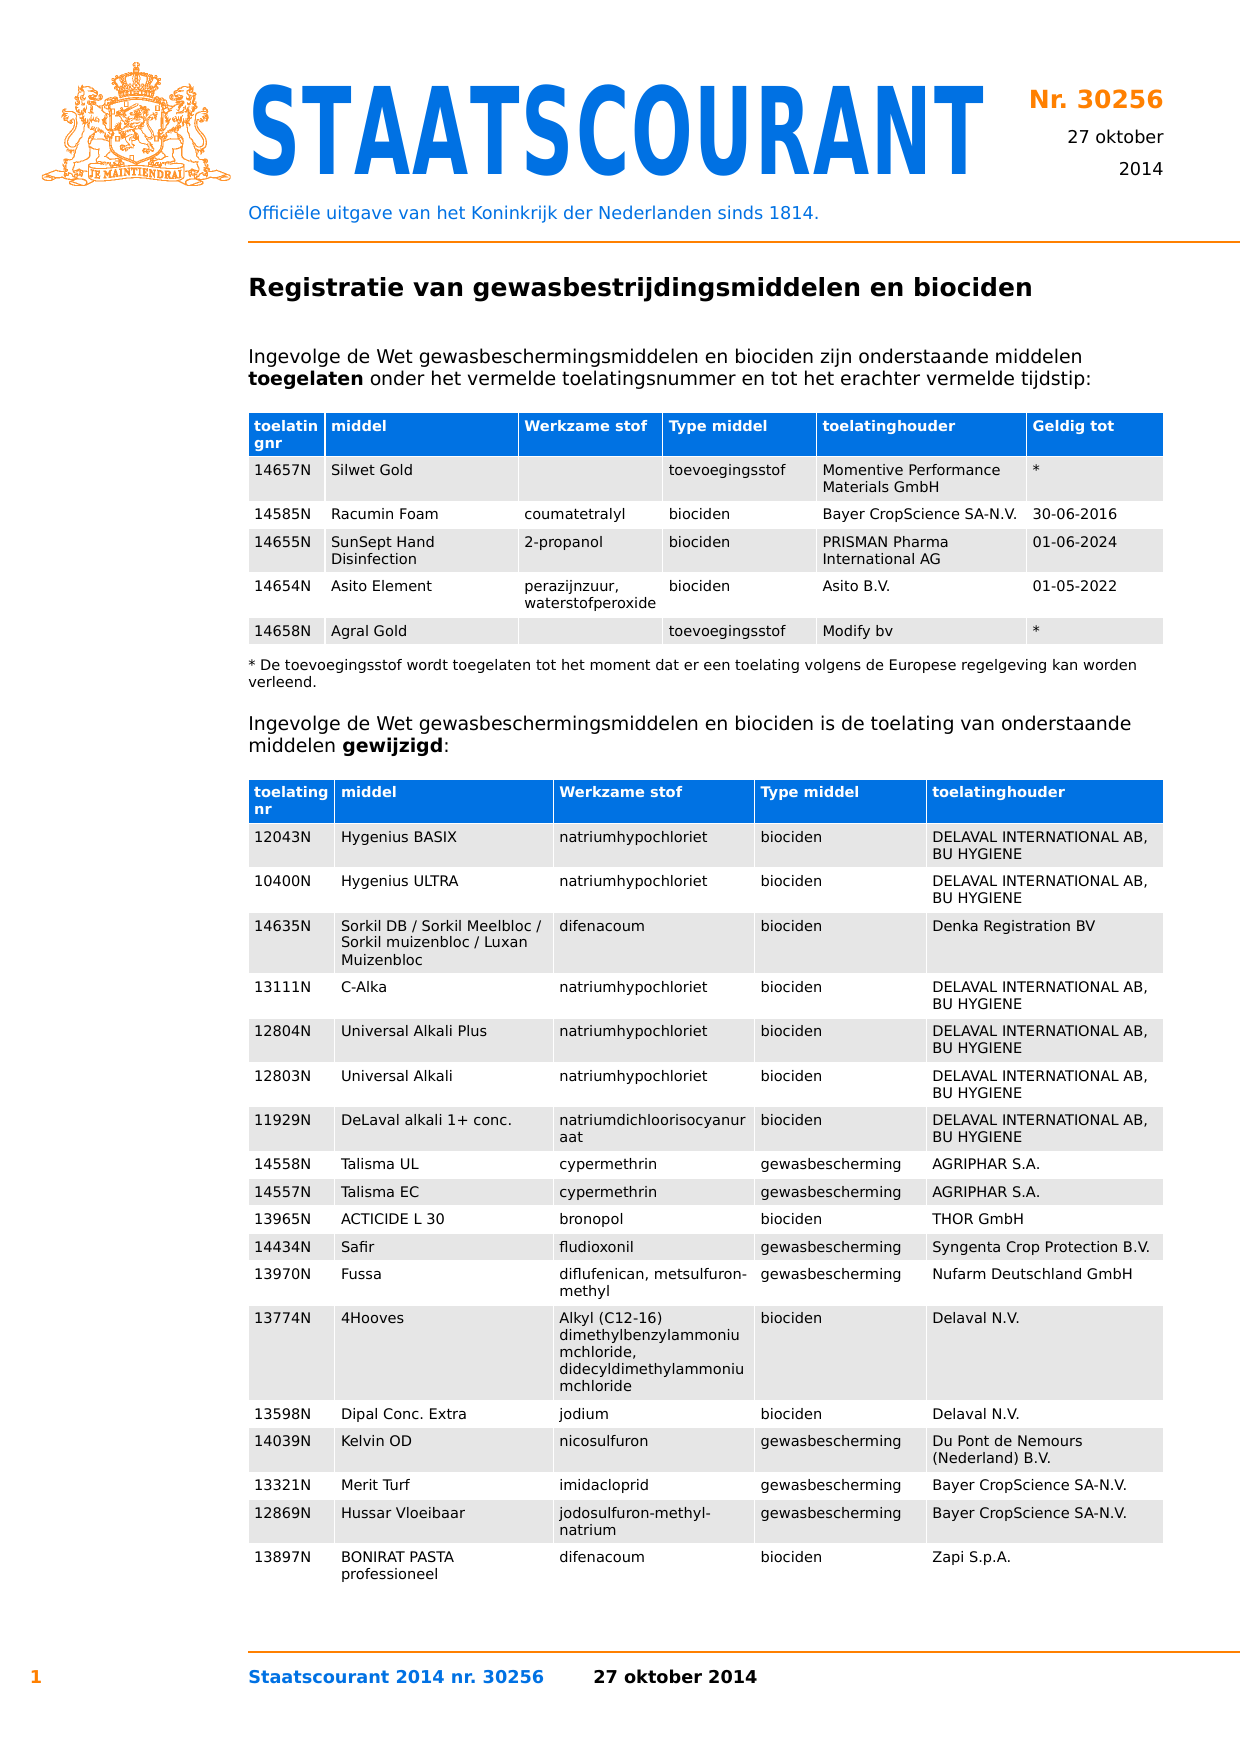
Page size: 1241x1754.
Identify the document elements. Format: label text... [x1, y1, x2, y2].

table_cell Hussar Vloeibaar [335, 1500, 553, 1543]
table_cell biociden [755, 1206, 926, 1233]
table_cell jodosulfuron-methyl-natrium [554, 1500, 754, 1543]
table_cell gewasbescherming [755, 1234, 926, 1260]
table_cell 13321N [249, 1473, 334, 1499]
table_cell Universal Alkali Plus [335, 1019, 553, 1062]
table_cell [519, 618, 662, 644]
table_cell cypermethrin [554, 1152, 754, 1178]
table_cell toevoegingsstof [663, 457, 816, 501]
table_cell natriumhypochloriet [554, 974, 754, 1017]
table_header Werkzame stof [554, 780, 754, 823]
table_cell Alkyl (C12-16) dimethylbenzylammoniumchloride, didecyldimethylammoniumchloride [554, 1306, 754, 1400]
table_cell 2-propanol [519, 529, 662, 572]
table_cell Syngenta Crop Protection B.V. [927, 1234, 1163, 1260]
table_cell Sorkil DB / Sorkil Meelbloc / Sorkil muizenbloc / Luxan Muizenbloc [335, 913, 553, 973]
table_cell 14557N [249, 1179, 334, 1205]
table_cell Merit Turf [335, 1473, 553, 1499]
table_cell 11929N [249, 1107, 334, 1151]
table_cell 12869N [249, 1500, 334, 1543]
table_cell biociden [755, 1063, 926, 1106]
table_header Type middel [663, 413, 816, 456]
table_cell natriumdichloorisocyanuraat [554, 1107, 754, 1151]
table_header middel [335, 780, 553, 823]
table_cell Bayer CropScience SA-N.V. [817, 502, 1026, 528]
table_cell 14039N [249, 1428, 334, 1472]
table_cell [519, 457, 662, 501]
table_cell Kelvin OD [335, 1428, 553, 1472]
table_cell biociden [755, 913, 926, 973]
table_cell DELAVAL INTERNATIONAL AB, BU HYGIENE [927, 824, 1163, 867]
table_cell biociden [663, 529, 816, 572]
table_cell * De toevoegingsstof wordt toegelaten tot het moment dat er een toelating volgens de Europese regelgeving kan worden verleend. [248, 645, 1163, 691]
table_cell toevoegingsstof [663, 618, 816, 644]
table_cell 14635N [249, 913, 334, 973]
table_cell 01-05-2022 [1027, 573, 1163, 617]
table_cell gewasbescherming [755, 1261, 926, 1304]
table_cell Safir [335, 1234, 553, 1260]
table_cell C-Alka [335, 974, 553, 1017]
table_cell gewasbescherming [755, 1473, 926, 1499]
table_cell Asito B.V. [817, 573, 1026, 617]
table_cell DELAVAL INTERNATIONAL AB, BU HYGIENE [927, 1107, 1163, 1151]
table_cell * [1027, 457, 1163, 501]
table_header [25, 62, 248, 241]
table_header Werkzame stof [519, 413, 662, 456]
table_cell 13774N [249, 1306, 334, 1400]
table_cell ACTICIDE L 30 [335, 1206, 553, 1233]
table_cell gewasbescherming [755, 1152, 926, 1178]
table_cell biociden [755, 1019, 926, 1062]
table_cell natriumhypochloriet [554, 1063, 754, 1106]
table_cell Delaval N.V. [927, 1401, 1163, 1427]
table_cell 01-06-2024 [1027, 529, 1163, 572]
table_header Geldig tot [1027, 413, 1163, 456]
table_cell biociden [755, 1107, 926, 1151]
table_cell perazijnzuur, waterstofperoxide [519, 573, 662, 617]
table_cell Talisma EC [335, 1179, 553, 1205]
table_cell 14658N [249, 618, 324, 644]
table_cell Hygenius ULTRA [335, 868, 553, 912]
table_cell 14657N [249, 457, 324, 501]
table_cell Officiële uitgave van het Koninkrijk der Nederlanden sinds 1814. [248, 203, 1240, 241]
table_cell Zapi S.p.A. [927, 1544, 1163, 1588]
table_cell PRISMAN Pharma International AG [817, 529, 1026, 572]
table_cell Modify bv [817, 618, 1026, 644]
table_cell Racumin Foam [326, 502, 518, 528]
table_cell DeLaval alkali 1+ conc. [335, 1107, 553, 1151]
table_cell Asito Element [326, 573, 518, 617]
table_cell biociden [755, 1401, 926, 1427]
table_cell biociden [663, 573, 816, 617]
table_cell jodium [554, 1401, 754, 1427]
table_cell biociden [663, 502, 816, 528]
table_cell Denka Registration BV [927, 913, 1163, 973]
table_cell 14585N [249, 502, 324, 528]
table_cell difenacoum [554, 1544, 754, 1588]
table_cell 12804N [249, 1019, 334, 1062]
table_cell fludioxonil [554, 1234, 754, 1260]
subtitle Registratie van gewasbestrijdingsmiddelen en biociden [248, 273, 1163, 302]
table_cell 10400N [249, 868, 334, 912]
table_cell nicosulfuron [554, 1428, 754, 1472]
table_cell 14434N [249, 1234, 334, 1260]
table_header middel [326, 413, 518, 456]
table_cell Bayer CropScience SA-N.V. [927, 1500, 1163, 1543]
table_cell difenacoum [554, 913, 754, 973]
table_cell Universal Alkali [335, 1063, 553, 1106]
table_cell Du Pont de Nemours (Nederland) B.V. [927, 1428, 1163, 1472]
table_cell natriumhypochloriet [554, 1019, 754, 1062]
table_cell 27 oktober [998, 121, 1240, 153]
table_cell 13970N [249, 1261, 334, 1304]
table_header toelatingnr [249, 413, 324, 456]
picture [41, 62, 231, 186]
table_cell THOR GmbH [927, 1206, 1163, 1233]
table_cell 14654N [249, 573, 324, 617]
table_cell Momentive Performance Materials GmbH [817, 457, 1026, 501]
table_cell Hygenius BASIX [335, 824, 553, 867]
table_cell 4Hooves [335, 1306, 553, 1400]
text Ingevolge de Wet gewasbeschermingsmiddelen en biociden is de toelating van onderstaande middelen gewijzigd: [248, 713, 1163, 757]
table_header Nr. 30256 [998, 62, 1240, 121]
table_cell diflufenican, metsulfuron-methyl [554, 1261, 754, 1304]
table_cell 12043N [249, 824, 334, 867]
table_cell 12803N [249, 1063, 334, 1106]
table_cell 13111N [249, 974, 334, 1017]
table_cell 14655N [249, 529, 324, 572]
table_header toelatinghouder [817, 413, 1026, 456]
table_cell biociden [755, 974, 926, 1017]
table_header toelatinghouder [927, 780, 1163, 823]
table_cell coumatetralyl [519, 502, 662, 528]
table_header STAATSCOURANT [248, 62, 998, 203]
table_cell gewasbescherming [755, 1500, 926, 1543]
table_cell AGRIPHAR S.A. [927, 1179, 1163, 1205]
table_cell gewasbescherming [755, 1179, 926, 1205]
table_cell Silwet Gold [326, 457, 518, 501]
table_cell biociden [755, 868, 926, 912]
table_cell DELAVAL INTERNATIONAL AB, BU HYGIENE [927, 1063, 1163, 1106]
table_cell bronopol [554, 1206, 754, 1233]
table_cell gewasbescherming [755, 1428, 926, 1472]
table_cell 14558N [249, 1152, 334, 1178]
table_cell Bayer CropScience SA-N.V. [927, 1473, 1163, 1499]
table_cell Delaval N.V. [927, 1306, 1163, 1400]
table_cell * [1027, 618, 1163, 644]
table_header Type middel [755, 780, 926, 823]
table_cell biociden [755, 824, 926, 867]
table_cell 13598N [249, 1401, 334, 1427]
table_cell imidacloprid [554, 1473, 754, 1499]
text Ingevolge de Wet gewasbeschermingsmiddelen en biociden zijn onderstaande middelen toegelaten onder het vermelde toelatingsnummer en tot het erachter vermelde tijdstip: [248, 346, 1163, 390]
table_cell biociden [755, 1306, 926, 1400]
table_cell DELAVAL INTERNATIONAL AB, BU HYGIENE [927, 1019, 1163, 1062]
table_cell Nufarm Deutschland GmbH [927, 1261, 1163, 1304]
table_cell Talisma UL [335, 1152, 553, 1178]
table_cell Agral Gold [326, 618, 518, 644]
table_cell 13897N [249, 1544, 334, 1588]
table_cell DELAVAL INTERNATIONAL AB, BU HYGIENE [927, 974, 1163, 1017]
table_cell biociden [755, 1544, 926, 1588]
table_cell 13965N [249, 1206, 334, 1233]
table_cell SunSept Hand Disinfection [326, 529, 518, 572]
table_cell Fussa [335, 1261, 553, 1304]
table_cell DELAVAL INTERNATIONAL AB, BU HYGIENE [927, 868, 1163, 912]
table_cell BONIRAT PASTA professioneel [335, 1544, 553, 1588]
table_cell 2014 [998, 153, 1240, 203]
table_cell AGRIPHAR S.A. [927, 1152, 1163, 1178]
table_cell natriumhypochloriet [554, 824, 754, 867]
table_cell cypermethrin [554, 1179, 754, 1205]
table_cell 30-06-2016 [1027, 502, 1163, 528]
table_cell Dipal Conc. Extra [335, 1401, 553, 1427]
table_header toelatingnr [249, 780, 334, 823]
table_cell natriumhypochloriet [554, 868, 754, 912]
